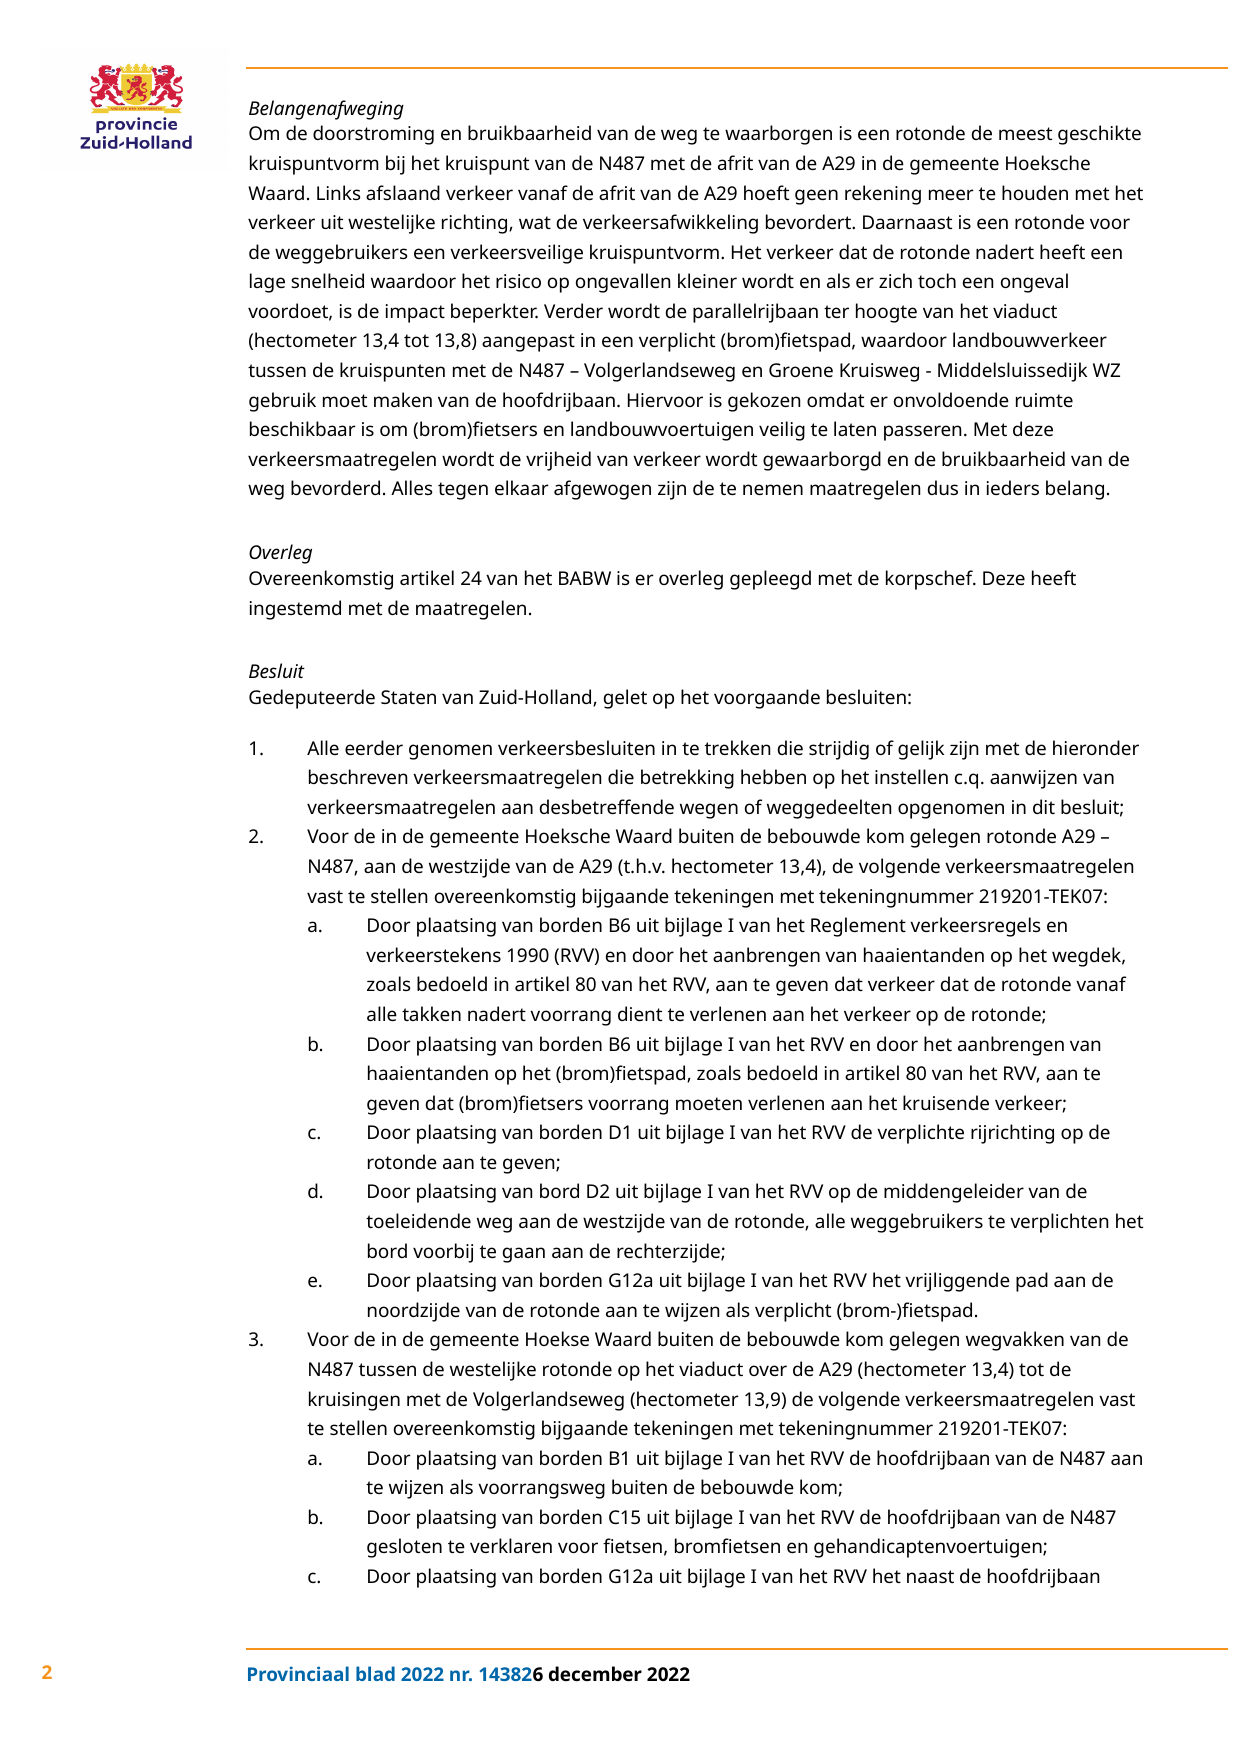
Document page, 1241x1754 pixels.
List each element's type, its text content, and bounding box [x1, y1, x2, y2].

text Overeenkomstig artikel 24 van het BABW is er overleg gepleegd met de korpschef. Deze heeft ingestemd met de maatregelen. [248, 565, 1152, 621]
list Voor de in de gemeente Hoekse Waard buiten de bebouwde kom gelegen wegvakken van de N487 tussen de westelijke rotonde op het viaduct over de A29 (hectometer 13,4) tot de kruisingen met de Volgerlandseweg (hectometer 13,9) de volgende verkeersmaatregelen vast te stellen overeenkomstig bijgaande tekeningen met tekeningnummer 219201-TEK07: [248, 1327, 1152, 1441]
list Door plaatsing van borden B6 uit bijlage I van het RVV en door het aanbrengen van haaientanden op het (brom)fietspad, zoals bedoeld in artikel 80 van het RVV, aan te geven dat (brom)fietsers voorrang moeten verlenen aan het kruisende verkeer; [307, 1031, 1152, 1116]
picture [41, 47, 231, 172]
text Om de doorstroming en bruikbaarheid van de weg te waarborgen is een rotonde de meest geschikte kruispuntvorm bij het kruispunt van de N487 met de afrit van de A29 in de gemeente Hoeksche Waard. Links afslaand verkeer vanaf de afrit van de A29 hoeft geen rekening meer te houden met het verkeer uit westelijke richting, wat de verkeersafwikkeling bevordert. Daarnaast is een rotonde voor de weggebruikers een verkeersveilige kruispuntvorm. Het verkeer dat de rotonde nadert heeft een lage snelheid waardoor het risico op ongevallen kleiner wordt en als er zich toch een ongeval voordoet, is de impact beperkter. Verder wordt de parallelrijbaan ter hoogte van het viaduct (hectometer 13,4 tot 13,8) aangepast in een verplicht (brom)fietspad, waardoor landbouwverkeer tussen de kruispunten met de N487 – Volgerlandseweg en Groene Kruisweg - Middelsluissedijk WZ gebruik moet maken van de hoofdrijbaan. Hiervoor is gekozen omdat er onvoldoende ruimte beschikbaar is om (brom)fietsers en landbouwvoertuigen veilig te laten passeren. Met deze verkeersmaatregelen wordt de vrijheid van verkeer wordt gewaarborgd en de bruikbaarheid van de weg bevorderd. Alles tegen elkaar afgewogen zijn de te nemen maatregelen dus in ieders belang. [248, 121, 1152, 501]
text Besluit [248, 659, 1152, 684]
list Door plaatsing van borden D1 uit bijlage I van het RVV de verplichte rijrichting op de rotonde aan te geven; [307, 1119, 1152, 1175]
list Door plaatsing van borden B6 uit bijlage I van het Reglement verkeersregels en verkeerstekens 1990 (RVV) en door het aanbrengen van haaientanden op het wegdek, zoals bedoeld in artikel 80 van het RVV, aan te geven dat verkeer dat de rotonde vanaf alle takken nadert voorrang dient te verlenen aan het verkeer op de rotonde; [307, 912, 1152, 1027]
list Door plaatsing van borden G12a uit bijlage I van het RVV het vrijliggende pad aan de noordzijde van de rotonde aan te wijzen als verplicht (brom-)fietspad. [307, 1267, 1152, 1323]
list Voor de in de gemeente Hoeksche Waard buiten de bebouwde kom gelegen rotonde A29 – N487, aan de westzijde van de A29 (t.h.v. hectometer 13,4), de volgende verkeersmaatregelen vast te stellen overeenkomstig bijgaande tekeningen met tekeningnummer 219201-TEK07: [248, 824, 1152, 908]
text Overleg [248, 539, 1152, 565]
list Door plaatsing van borden G12a uit bijlage I van het RVV het naast de hoofdrijbaan [307, 1563, 1152, 1589]
text Belangenafweging [248, 95, 1152, 121]
list Door plaatsing van bord D2 uit bijlage I van het RVV op de middengeleider van de toeleidende weg aan de westzijde van de rotonde, alle weggebruikers te verplichten het bord voorbij te gaan aan de rechterzijde; [307, 1179, 1152, 1263]
list Alle eerder genomen verkeersbesluiten in te trekken die strijdig of gelijk zijn met de hieronder beschreven verkeersmaatregelen die betrekking hebben op het instellen c.q. aanwijzen van verkeersmaatregelen aan desbetreffende wegen of weggedeelten opgenomen in dit besluit; [248, 735, 1152, 820]
list Door plaatsing van borden C15 uit bijlage I van het RVV de hoofdrijbaan van de N487 gesloten te verklaren voor fietsen, bromfietsen en gehandicaptenvoertuigen; [307, 1504, 1152, 1559]
list Door plaatsing van borden B1 uit bijlage I van het RVV de hoofdrijbaan van de N487 aan te wijzen als voorrangsweg buiten de bebouwde kom; [307, 1445, 1152, 1500]
text Gedeputeerde Staten van Zuid-Holland, gelet op het voorgaande besluiten: [248, 684, 1152, 710]
